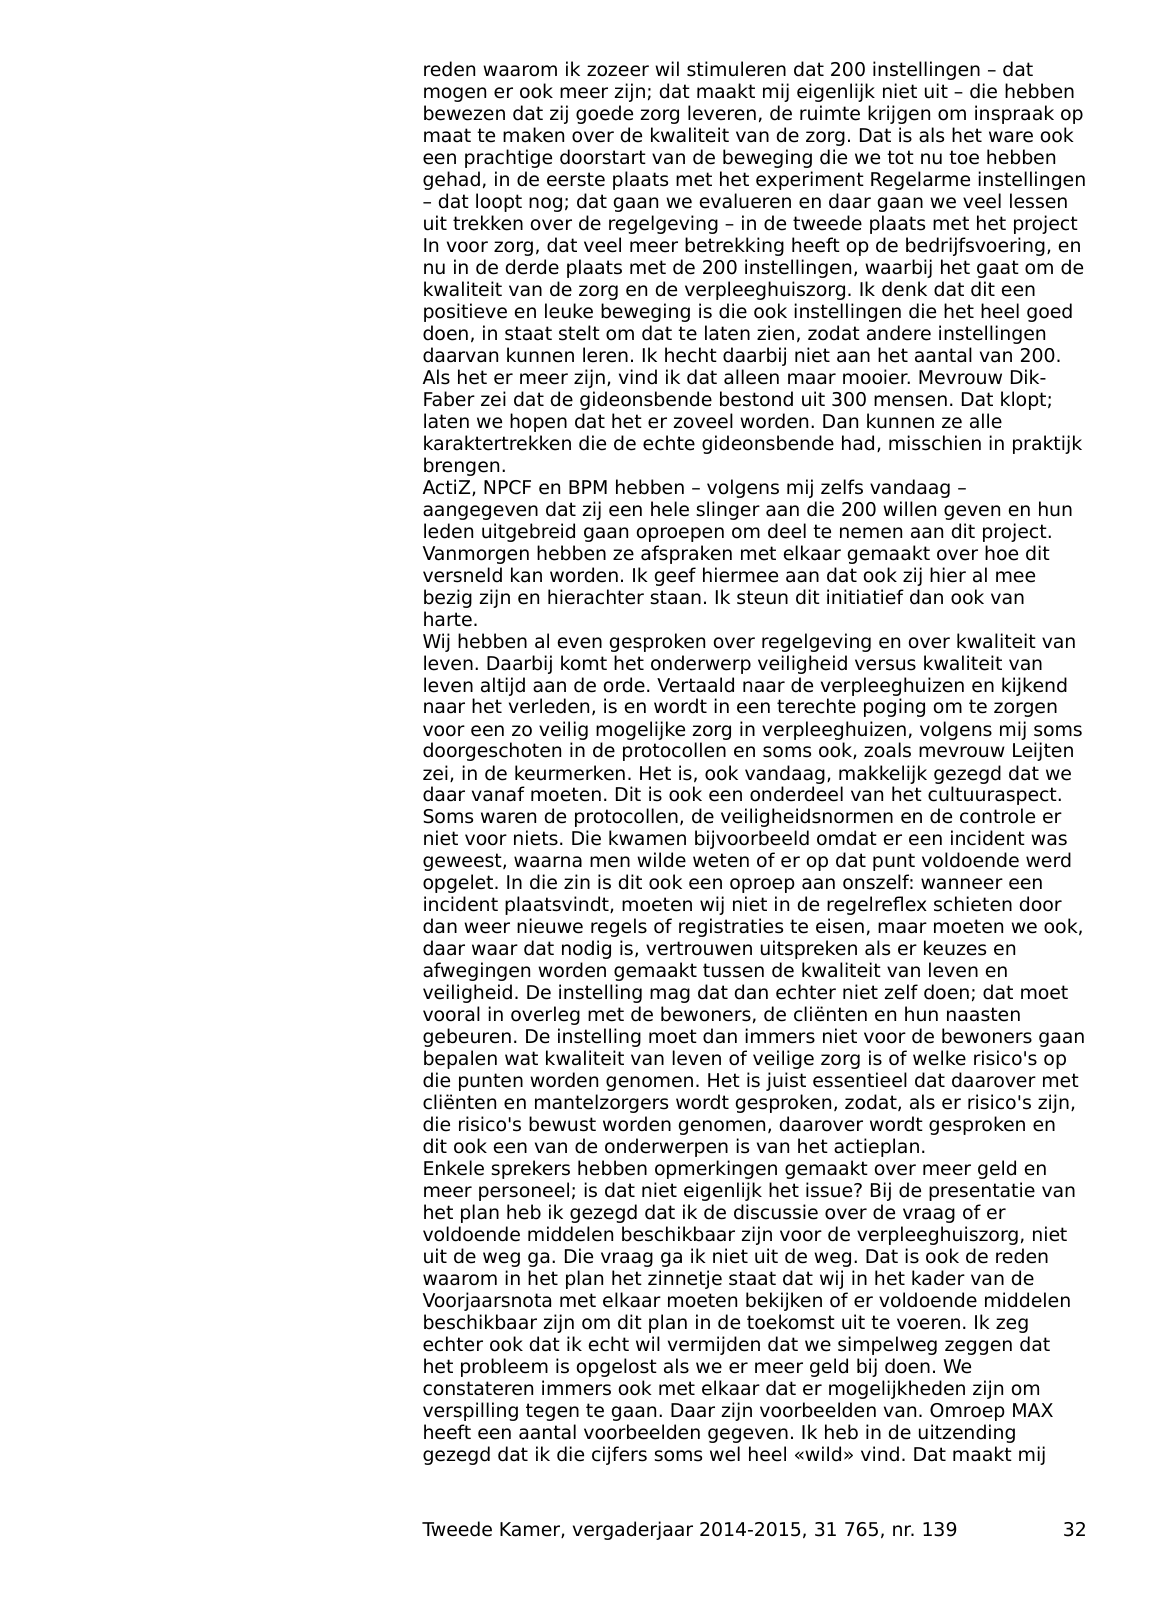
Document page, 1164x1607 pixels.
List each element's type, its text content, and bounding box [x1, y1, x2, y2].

text Wij hebben al even gesproken over regelgeving en over kwaliteit van leven. Daarbij komt het onderwerp veiligheid versus kwaliteit van leven altijd aan de orde. Vertaald naar de verpleeghuizen en kijkend naar het verleden, is en wordt in een terechte poging om te zorgen voor een zo veilig mogelijke zorg in verpleeghuizen, volgens mij soms doorgeschoten in de protocollen en soms ook, zoals mevrouw Leijten zei, in de keurmerken. Het is, ook vandaag, makkelijk gezegd dat we daar vanaf moeten. Dit is ook een onderdeel van het cultuuraspect. Soms waren de protocollen, de veiligheidsnormen en de controle er niet voor niets. Die kwamen bijvoorbeeld omdat er een incident was geweest, waarna men wilde weten of er op dat punt voldoende werd opgelet. In die zin is dit ook een oproep aan onszelf: wanneer een incident plaatsvindt, moeten wij niet in de regelreflex schieten door dan weer nieuwe regels of registraties te eisen, maar moeten we ook, daar waar dat nodig is, vertrouwen uitspreken als er keuzes en afwegingen worden gemaakt tussen de kwaliteit van leven en veiligheid. De instelling mag dat dan echter niet zelf doen; dat moet vooral in overleg met de bewoners, de cliënten en hun naasten gebeuren. De instelling moet dan immers niet voor de bewoners gaan bepalen wat kwaliteit van leven of veilige zorg is of welke risico's op die punten worden genomen. Het is juist essentieel dat daarover met cliënten en mantelzorgers wordt gesproken, zodat, als er risico's zijn, die risico's bewust worden genomen, daarover wordt gesproken en dit ook een van de onderwerpen is van het actieplan. [422, 631, 1087, 1158]
text ActiZ, NPCF en BPM hebben – volgens mij zelfs vandaag – aangegeven dat zij een hele slinger aan die 200 willen geven en hun leden uitgebreid gaan oproepen om deel te nemen aan dit project. Vanmorgen hebben ze afspraken met elkaar gemaakt over hoe dit versneld kan worden. Ik geef hiermee aan dat ook zij hier al mee bezig zijn en hierachter staan. Ik steun dit initiatief dan ook van harte. [422, 477, 1087, 631]
text reden waarom ik zozeer wil stimuleren dat 200 instellingen – dat mogen er ook meer zijn; dat maakt mij eigenlijk niet uit – die hebben bewezen dat zij goede zorg leveren, de ruimte krijgen om inspraak op maat te maken over de kwaliteit van de zorg. Dat is als het ware ook een prachtige doorstart van de beweging die we tot nu toe hebben gehad, in de eerste plaats met het experiment Regelarme instellingen – dat loopt nog; dat gaan we evalueren en daar gaan we veel lessen uit trekken over de regelgeving – in de tweede plaats met het project In voor zorg, dat veel meer betrekking heeft op de bedrijfsvoering, en nu in de derde plaats met de 200 instellingen, waarbij het gaat om de kwaliteit van de zorg en de verpleeghuiszorg. Ik denk dat dit een positieve en leuke beweging is die ook instellingen die het heel goed doen, in staat stelt om dat te laten zien, zodat andere instellingen daarvan kunnen leren. Ik hecht daarbij niet aan het aantal van 200. Als het er meer zijn, vind ik dat alleen maar mooier. Mevrouw Dik-Faber zei dat de gideonsbende bestond uit 300 mensen. Dat klopt; laten we hopen dat het er zoveel worden. Dan kunnen ze alle karaktertrekken die de echte gideonsbende had, misschien in praktijk brengen. [422, 59, 1087, 477]
text Enkele sprekers hebben opmerkingen gemaakt over meer geld en meer personeel; is dat niet eigenlijk het issue? Bij de presentatie van het plan heb ik gezegd dat ik de discussie over de vraag of er voldoende middelen beschikbaar zijn voor de verpleeghuiszorg, niet uit de weg ga. Die vraag ga ik niet uit de weg. Dat is ook de reden waarom in het plan het zinnetje staat dat wij in het kader van de Voorjaarsnota met elkaar moeten bekijken of er voldoende middelen beschikbaar zijn om dit plan in de toekomst uit te voeren. Ik zeg echter ook dat ik echt wil vermijden dat we simpelweg zeggen dat het probleem is opgelost als we er meer geld bij doen. We constateren immers ook met elkaar dat er mogelijkheden zijn om verspilling tegen te gaan. Daar zijn voorbeelden van. Omroep MAX heeft een aantal voorbeelden gegeven. Ik heb in de uitzending gezegd dat ik die cijfers soms wel heel «wild» vind. Dat maakt mij [422, 1158, 1087, 1466]
